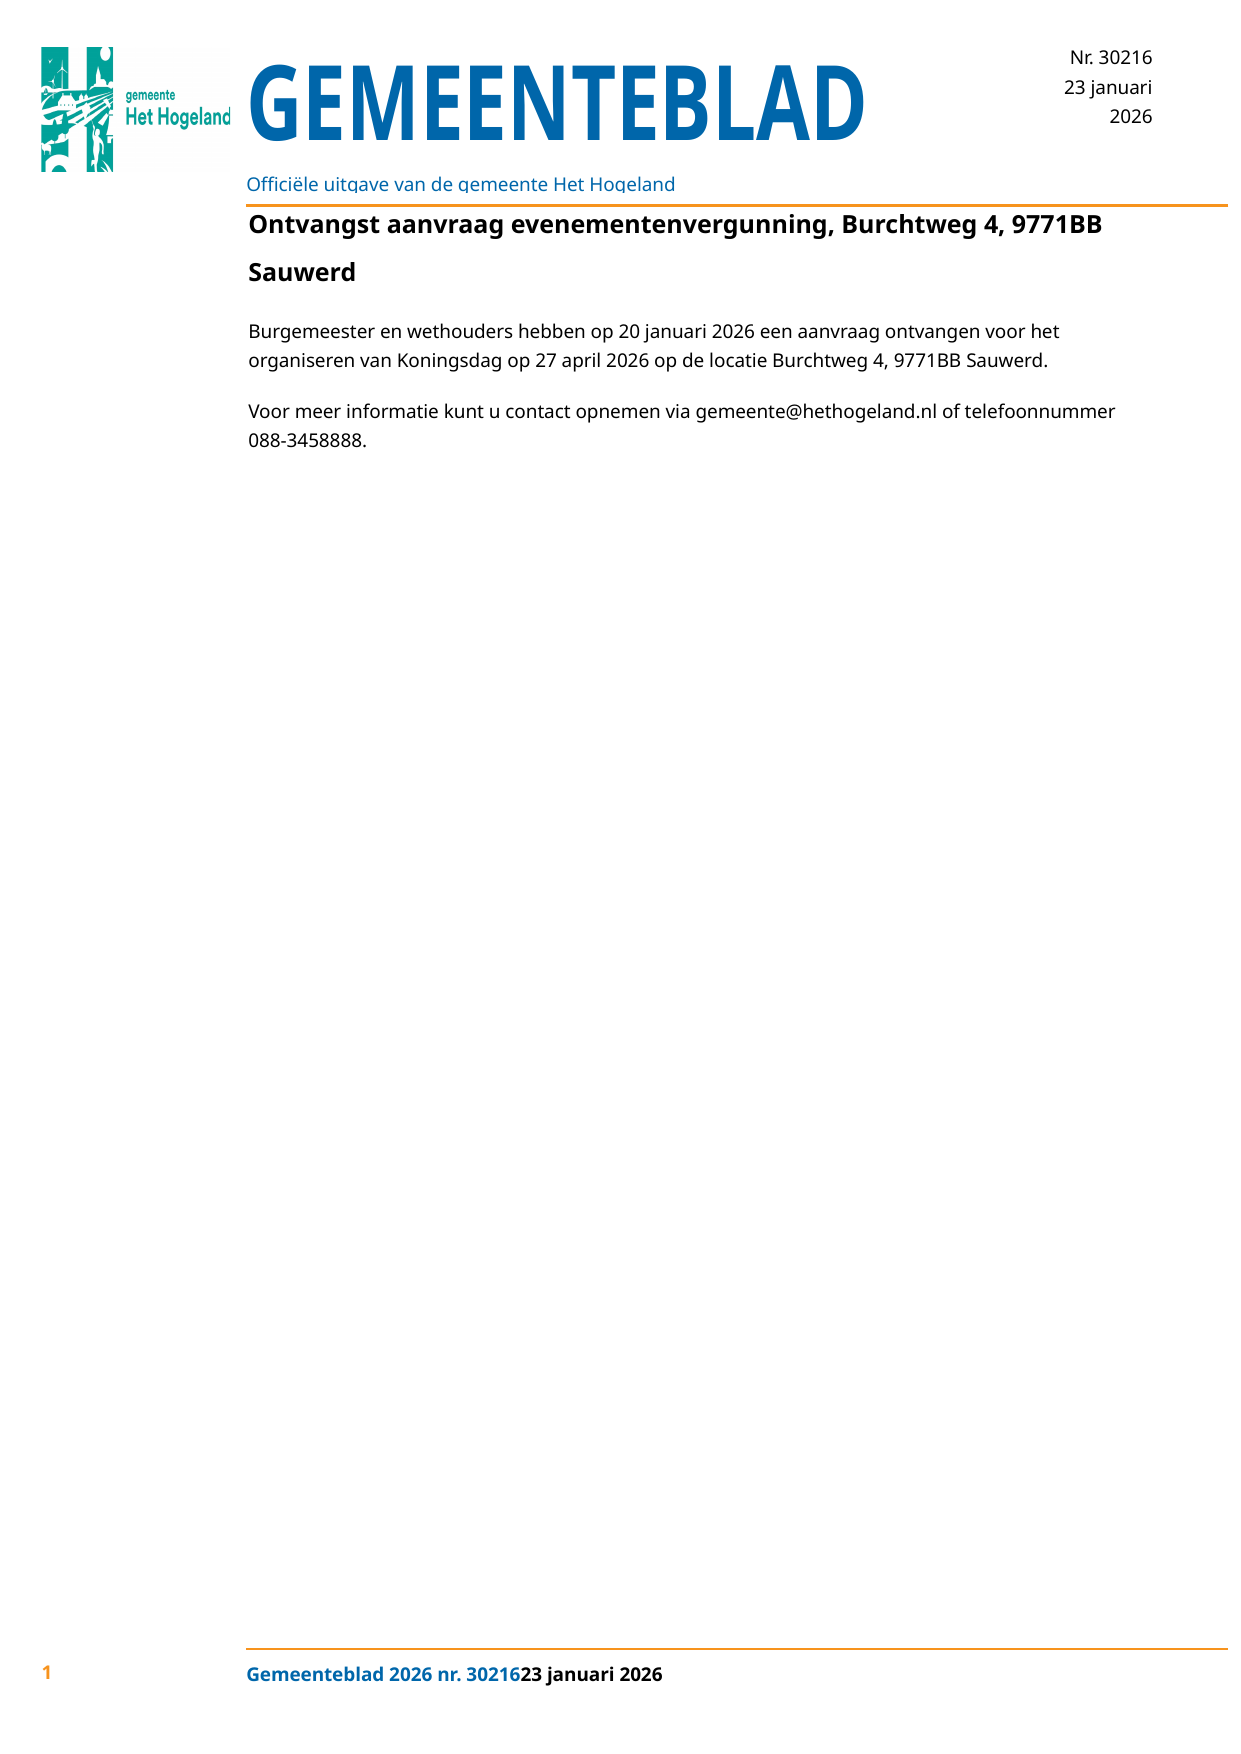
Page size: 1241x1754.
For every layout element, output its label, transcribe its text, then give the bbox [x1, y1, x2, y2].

text Voor meer informatie kunt u contact opnemen via gemeente@hethogeland.nl of telefoonnummer 088-3458888. [248, 398, 1152, 453]
text Ontvangst aanvraag evenementenvergunning, Burchtweg 4, 9771BB Sauwerd [248, 207, 1152, 288]
text Burgemeester en wethouders hebben op 20 januari 2026 een aanvraag ontvangen voor het organiseren van Koningsdag op 27 april 2026 op de locatie Burchtweg 4, 9771BB Sauwerd. [248, 318, 1152, 373]
picture [41, 47, 231, 172]
